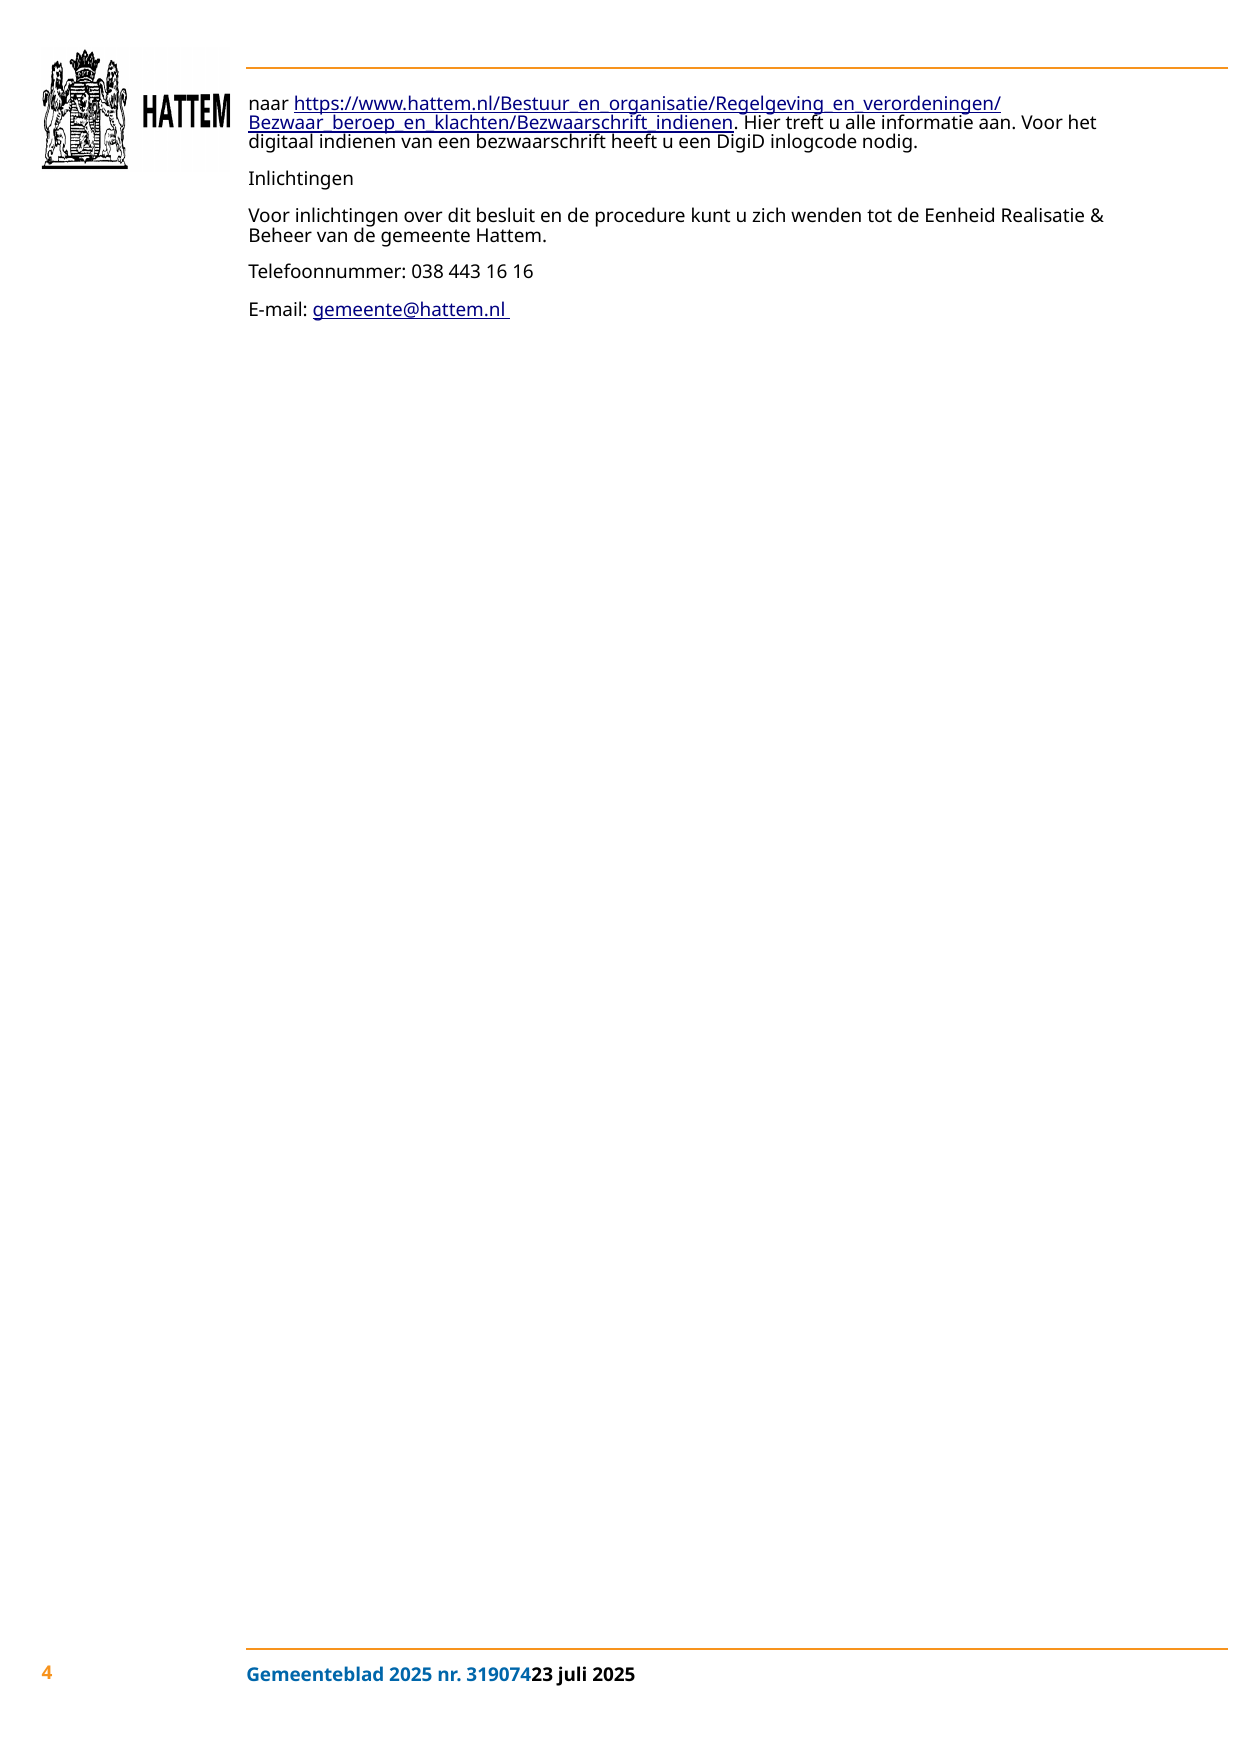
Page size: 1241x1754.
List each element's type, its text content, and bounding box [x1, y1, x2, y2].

text Inlichtingen [248, 170, 1152, 189]
picture [41, 47, 231, 172]
text Voor inlichtingen over dit besluit en de procedure kunt u zich wenden tot de Eenheid Realisatie & Beheer van de gemeente Hattem. [248, 207, 1152, 246]
text Telefoonnummer: 038 443 16 16 [248, 263, 1152, 283]
text E-mail: gemeente@hattem.nl [248, 301, 1152, 320]
text naar https://www.hattem.nl/Bestuur_en_organisatie/Regelgeving_en_verordeningen/Bezwaar_beroep_en_klachten/Bezwaarschrift_indienen. Hier treft u alle informatie aan. Voor het digitaal indienen van een bezwaarschrift heeft u een DigiD inlogcode nodig. [248, 95, 1152, 153]
